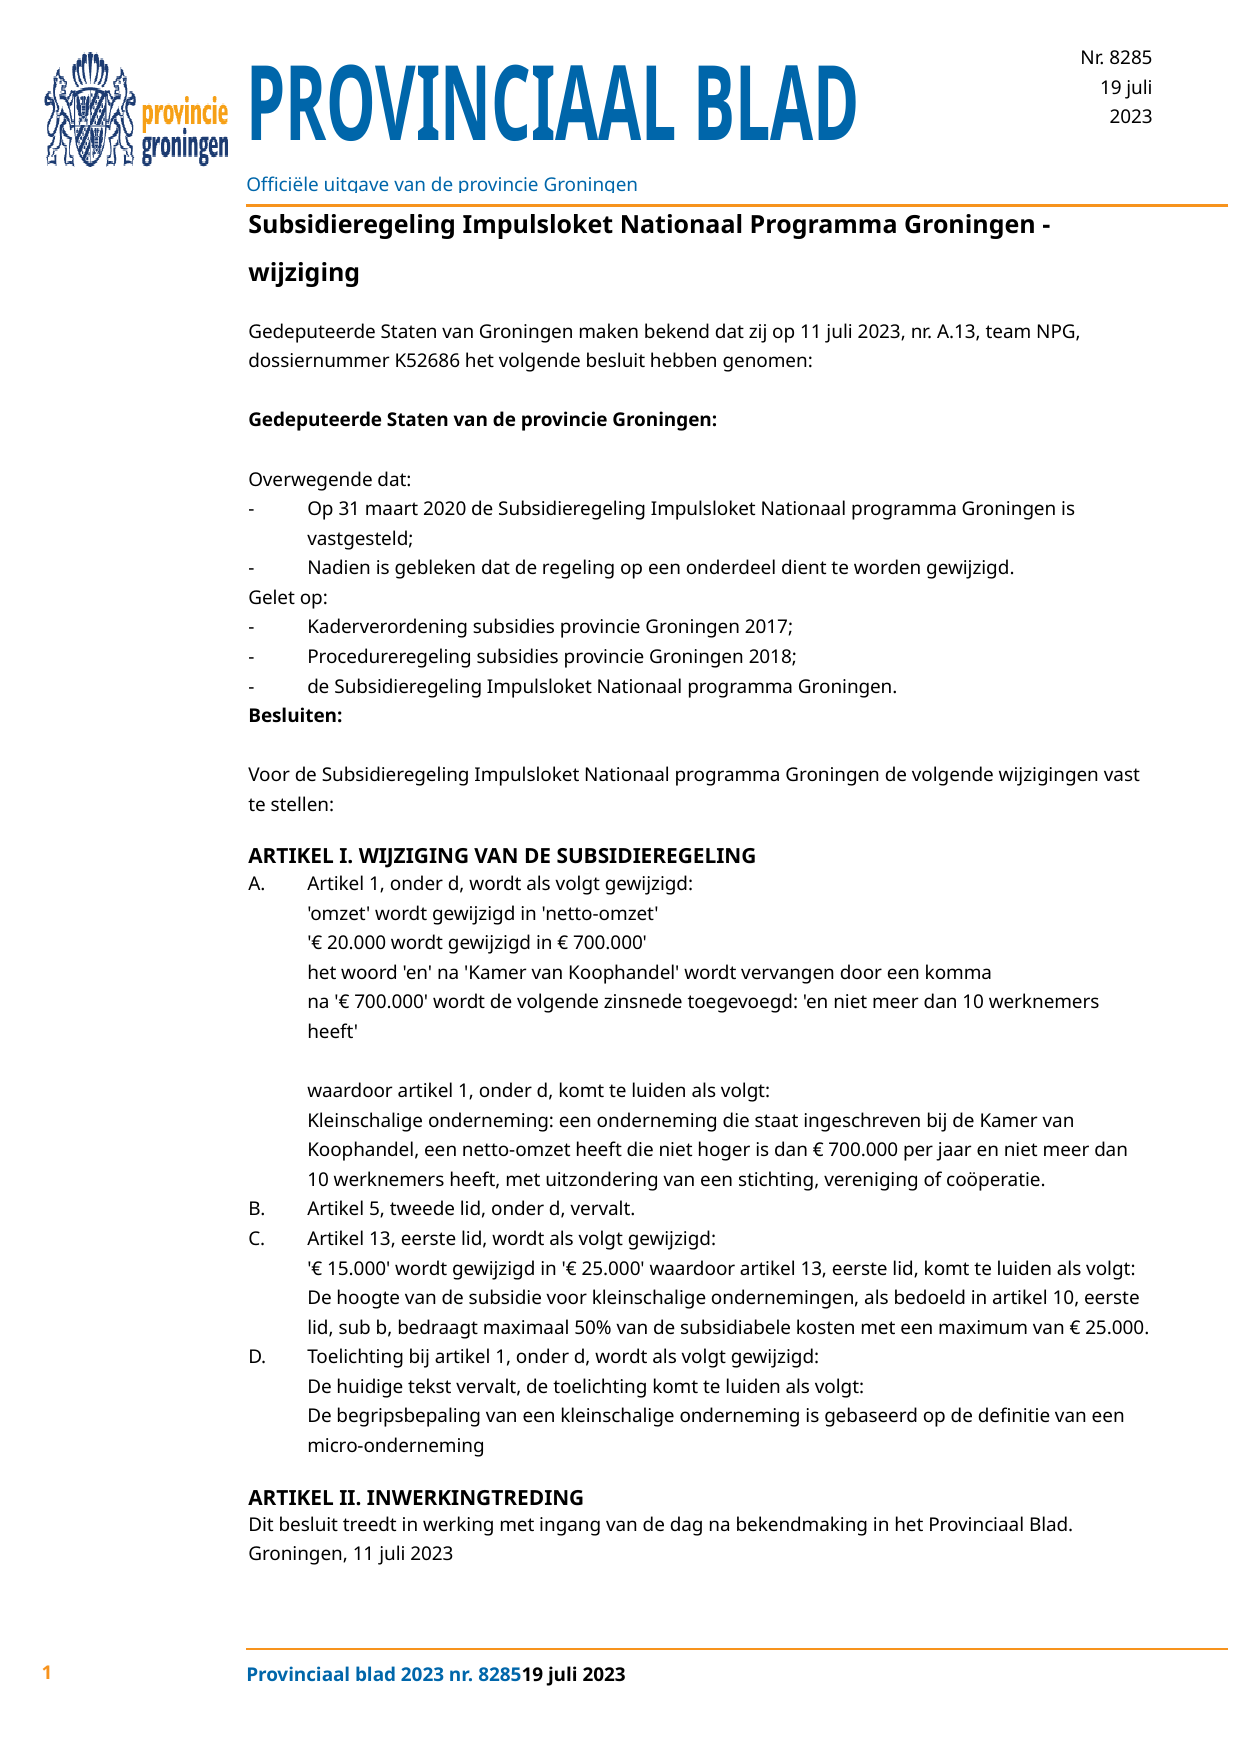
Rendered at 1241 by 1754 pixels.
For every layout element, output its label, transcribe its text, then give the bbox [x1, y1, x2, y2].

text ARTIKEL I. WIJZIGING VAN DE SUBSIDIEREGELING [248, 842, 1152, 870]
list '€ 20.000 wordt gewijzigd in € 700.000' [248, 929, 1152, 955]
list Artikel 13, eerste lid, wordt als volgt gewijzigd: [248, 1225, 1152, 1251]
text Dit besluit treedt in werking met ingang van de dag na bekendmaking in het Provinciaal Blad. [248, 1511, 1152, 1537]
list Nadien is gebleken dat de regeling op een onderdeel dient te worden gewijzigd. [248, 554, 1152, 580]
list na '€ 700.000' wordt de volgende zinsnede toegevoegd: 'en niet meer dan 10 werknemers heeft' [248, 988, 1152, 1044]
list Kleinschalige onderneming: een onderneming die staat ingeschreven bij de Kamer van Koophandel, een netto-omzet heeft die niet hoger is dan € 700.000 per jaar en niet meer dan 10 werknemers heeft, met uitzondering van een stichting, vereniging of coöperatie. [248, 1107, 1152, 1192]
list Op 31 maart 2020 de Subsidieregeling Impulsloket Nationaal programma Groningen is vastgesteld; [248, 495, 1152, 551]
text Subsidieregeling Impulsloket Nationaal Programma Groningen - wijziging [248, 207, 1152, 288]
list Kaderverordening subsidies provincie Groningen 2017; [248, 614, 1152, 639]
list De huidige tekst vervalt, de toelichting komt te luiden als volgt: [248, 1373, 1152, 1399]
list De hoogte van de subsidie voor kleinschalige ondernemingen, als bedoeld in artikel 10, eerste lid, sub b, bedraagt maximaal 50% van de subsidiabele kosten met een maximum van € 25.000. [248, 1284, 1152, 1339]
list Toelichting bij artikel 1, onder d, wordt als volgt gewijzigd: [248, 1343, 1152, 1369]
text Gedeputeerde Staten van de provincie Groningen: [248, 407, 1152, 432]
list de Subsidieregeling Impulsloket Nationaal programma Groningen. [248, 673, 1152, 699]
list Artikel 5, tweede lid, onder d, vervalt. [248, 1196, 1152, 1221]
picture [41, 47, 231, 172]
text Voor de Subsidieregeling Impulsloket Nationaal programma Groningen de volgende wijzigingen vast te stellen: [248, 762, 1152, 817]
text Besluiten: [248, 702, 1152, 728]
list De begripsbepaling van een kleinschalige onderneming is gebaseerd op de definitie van een micro-onderneming [248, 1403, 1152, 1458]
list waardoor artikel 1, onder d, komt te luiden als volgt: [248, 1077, 1152, 1103]
text Groningen, 11 juli 2023 [248, 1541, 1152, 1566]
list '€ 15.000' wordt gewijzigd in '€ 25.000' waardoor artikel 13, eerste lid, komt te luiden als volgt: [248, 1255, 1152, 1280]
list Procedureregeling subsidies provincie Groningen 2018; [248, 643, 1152, 669]
list Artikel 1, onder d, wordt als volgt gewijzigd: [248, 870, 1152, 896]
text Gelet op: [248, 584, 1152, 610]
text Gedeputeerde Staten van Groningen maken bekend dat zij op 11 juli 2023, nr. A.13, team NPG, dossiernummer K52686 het volgende besluit hebben genomen: [248, 318, 1152, 373]
text Overwegende dat: [248, 466, 1152, 492]
list 'omzet' wordt gewijzigd in 'netto-omzet' [248, 900, 1152, 925]
list het woord 'en' na 'Kamer van Koophandel' wordt vervangen door een komma [248, 959, 1152, 984]
text ARTIKEL II. INWERKINGTREDING [248, 1483, 1152, 1511]
